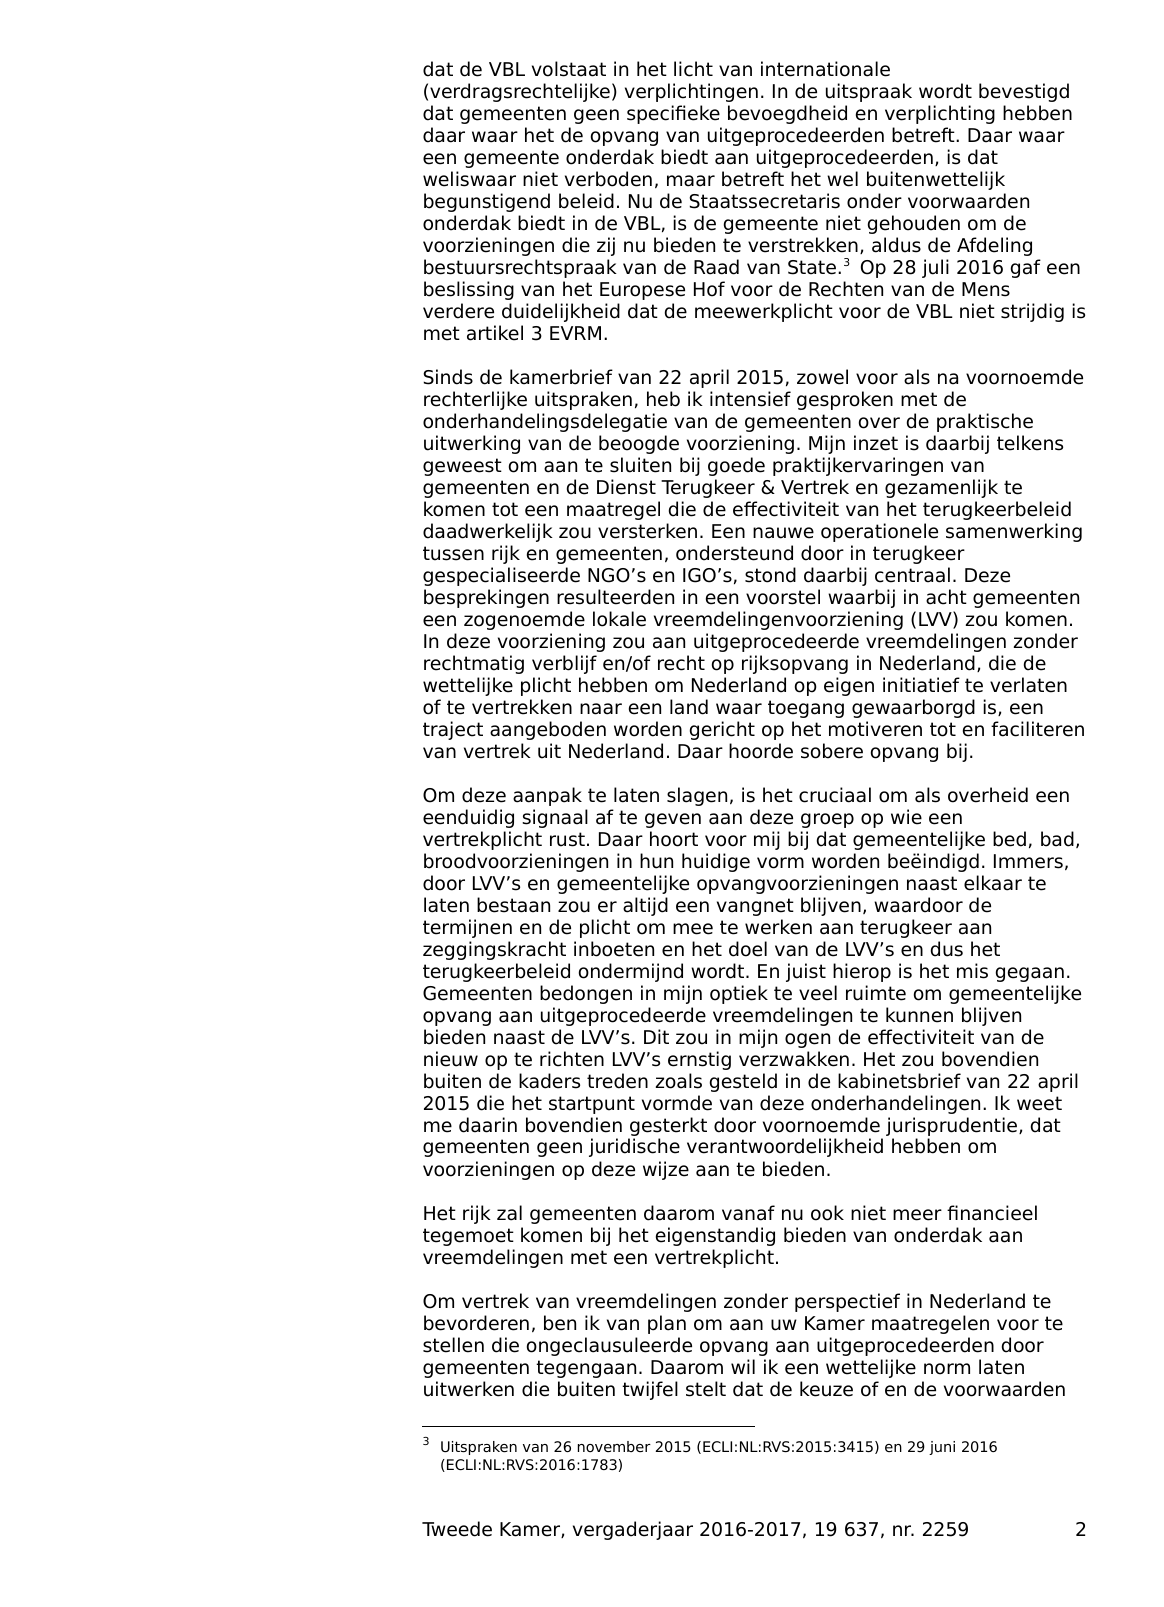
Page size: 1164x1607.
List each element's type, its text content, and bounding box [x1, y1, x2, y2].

text Uitspraken van 26 november 2015 (ECLI:NL:RVS:2015:3415) en 29 juni 2016 (ECLI:NL:RVS:2016:1783) [422, 1435, 1087, 1474]
text dat de VBL volstaat in het licht van internationale (verdragsrechtelijke) verplichtingen. In de uitspraak wordt bevestigd dat gemeenten geen specifieke bevoegdheid en verplichting hebben daar waar het de opvang van uitgeprocedeerden betreft. Daar waar een gemeente onderdak biedt aan uitgeprocedeerden, is dat weliswaar niet verboden, maar betreft het wel buitenwettelijk begunstigend beleid. Nu de Staatssecretaris onder voorwaarden onderdak biedt in de VBL, is de gemeente niet gehouden om de voorzieningen die zij nu bieden te verstrekken, aldus de Afdeling bestuursrechtspraak van de Raad van State. Op 28 juli 2016 gaf een beslissing van het Europese Hof voor de Rechten van de Mens verdere duidelijkheid dat de meewerkplicht voor de VBL niet strijdig is met artikel 3 EVRM. [422, 59, 1087, 345]
text In deze voorziening zou aan uitgeprocedeerde vreemdelingen zonder rechtmatig verblijf en/of recht op rijksopvang in Nederland, die de wettelijke plicht hebben om Nederland op eigen initiatief te verlaten of te vertrekken naar een land waar toegang gewaarborgd is, een traject aangeboden worden gericht op het motiveren tot en faciliteren van vertrek uit Nederland. Daar hoorde sobere opvang bij. [422, 631, 1087, 763]
text Om deze aanpak te laten slagen, is het cruciaal om als overheid een eenduidig signaal af te geven aan deze groep op wie een vertrekplicht rust. Daar hoort voor mij bij dat gemeentelijke bed, bad, broodvoorzieningen in hun huidige vorm worden beëindigd. Immers, door LVV’s en gemeentelijke opvangvoorzieningen naast elkaar te laten bestaan zou er altijd een vangnet blijven, waardoor de termijnen en de plicht om mee te werken aan terugkeer aan zeggingskracht inboeten en het doel van de LVV’s en dus het terugkeerbeleid ondermijnd wordt. En juist hierop is het mis gegaan. Gemeenten bedongen in mijn optiek te veel ruimte om gemeentelijke opvang aan uitgeprocedeerde vreemdelingen te kunnen blijven bieden naast de LVV’s. Dit zou in mijn ogen de effectiviteit van de nieuw op te richten LVV’s ernstig verzwakken. Het zou bovendien buiten de kaders treden zoals gesteld in de kabinetsbrief van 22 april 2015 die het startpunt vormde van deze onderhandelingen. Ik weet me daarin bovendien gesterkt door voornoemde jurisprudentie, dat gemeenten geen juridische verantwoordelijkheid hebben om voorzieningen op deze wijze aan te bieden. [422, 785, 1087, 1180]
text Het rijk zal gemeenten daarom vanaf nu ook niet meer financieel tegemoet komen bij het eigenstandig bieden van onderdak aan vreemdelingen met een vertrekplicht. [422, 1203, 1087, 1268]
text Sinds de kamerbrief van 22 april 2015, zowel voor als na voornoemde rechterlijke uitspraken, heb ik intensief gesproken met de onderhandelingsdelegatie van de gemeenten over de praktische uitwerking van de beoogde voorziening. Mijn inzet is daarbij telkens geweest om aan te sluiten bij goede praktijkervaringen van gemeenten en de Dienst Terugkeer & Vertrek en gezamenlijk te komen tot een maatregel die de effectiviteit van het terugkeerbeleid daadwerkelijk zou versterken. Een nauwe operationele samenwerking tussen rijk en gemeenten, ondersteund door in terugkeer gespecialiseerde NGO’s en IGO’s, stond daarbij centraal. Deze besprekingen resulteerden in een voorstel waarbij in acht gemeenten een zogenoemde lokale vreemdelingenvoorziening (LVV) zou komen. [422, 367, 1087, 631]
text Om vertrek van vreemdelingen zonder perspectief in Nederland te bevorderen, ben ik van plan om aan uw Kamer maatregelen voor te stellen die ongeclausuleerde opvang aan uitgeprocedeerden door gemeenten tegengaan. Daarom wil ik een wettelijke norm laten uitwerken die buiten twijfel stelt dat de keuze of en de voorwaarden [422, 1291, 1087, 1401]
